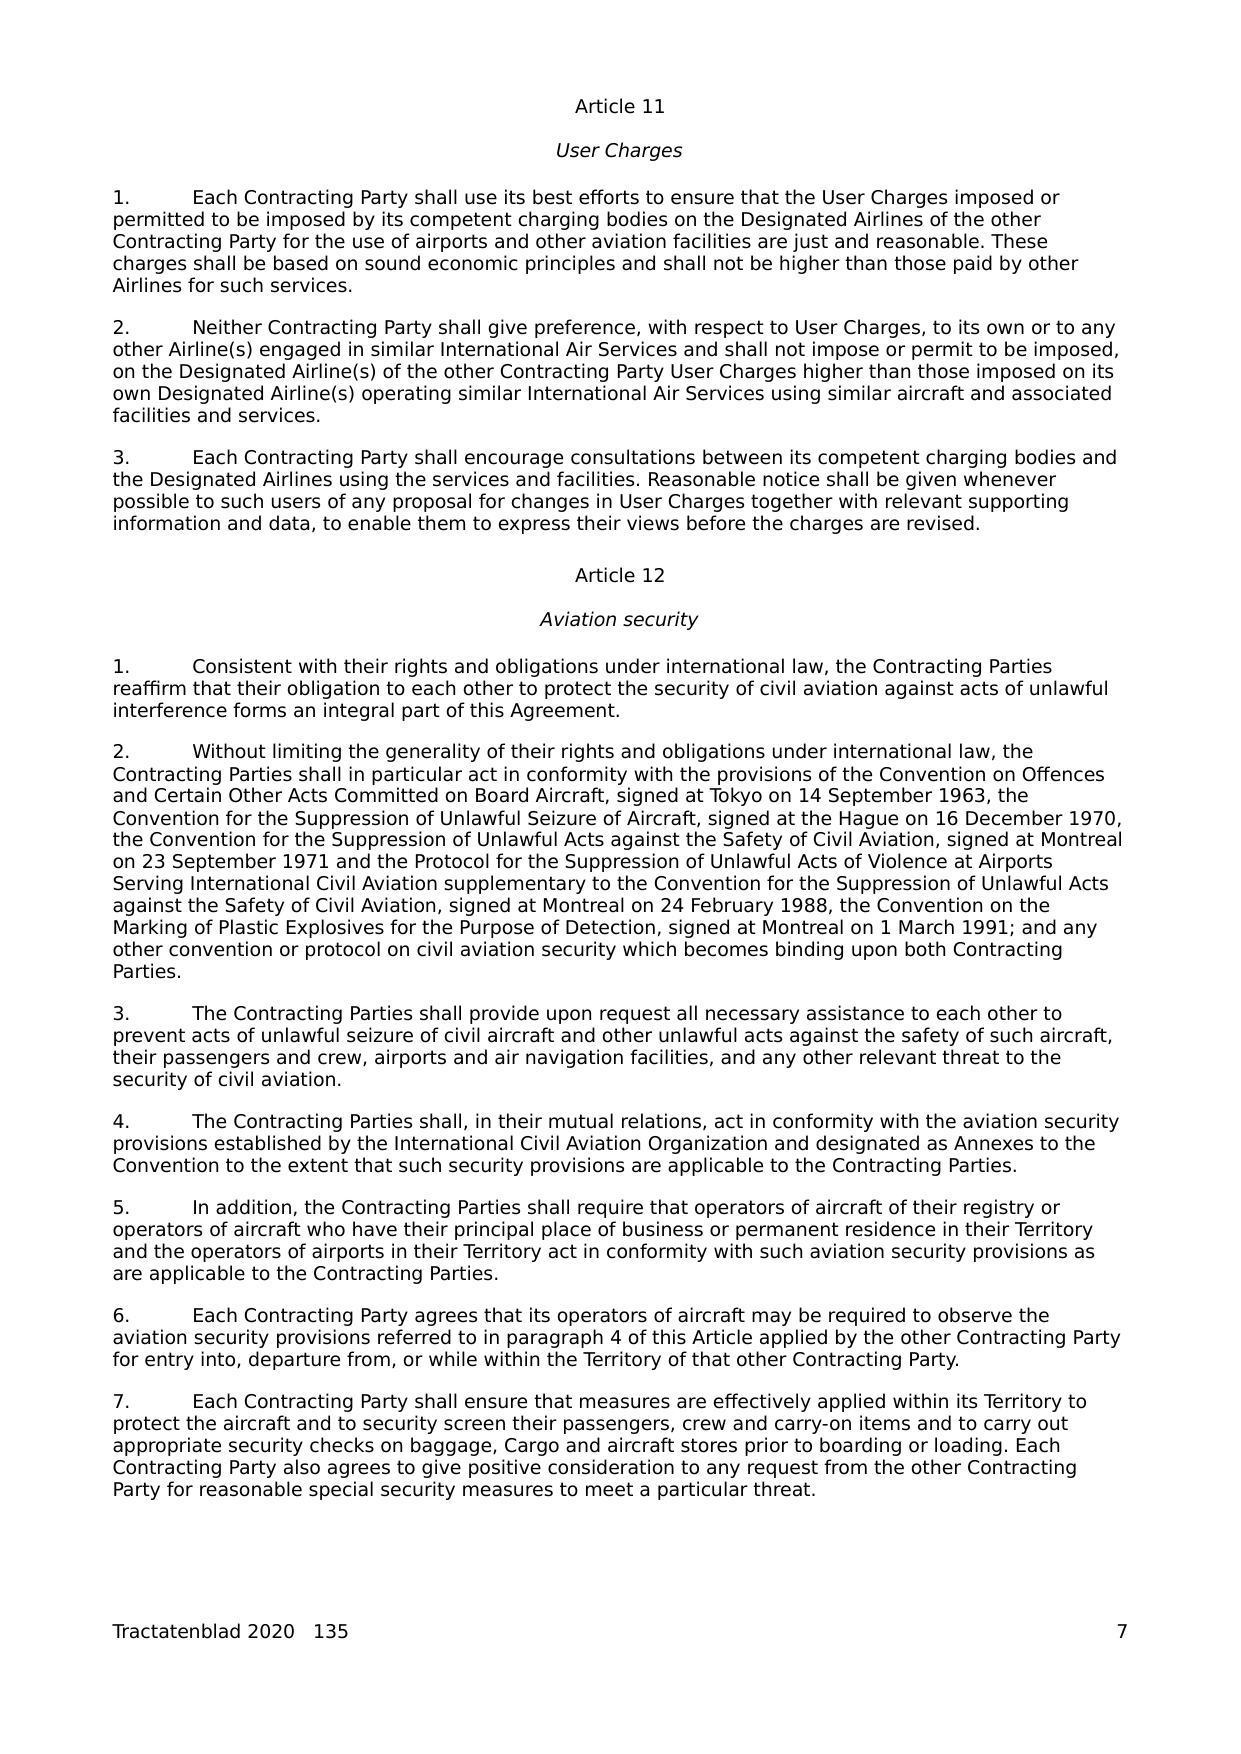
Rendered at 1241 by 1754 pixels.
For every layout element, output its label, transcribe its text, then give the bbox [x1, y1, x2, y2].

text 4. The Contracting Parties shall, in their mutual relations, act in conformity with the aviation security provisions established by the International Civil Aviation Organization and designated as Annexes to the Convention to the extent that such security provisions are applicable to the Contracting Parties. [112, 1111, 1128, 1177]
text 1. Each Contracting Party shall use its best efforts to ensure that the User Charges imposed or permitted to be imposed by its competent charging bodies on the Designated Airlines of the other Contracting Party for the use of airports and other aviation facilities are just and reasonable. These charges shall be based on sound economic principles and shall not be higher than those paid by other Airlines for such services. [112, 187, 1128, 297]
subtitle Article 12 Aviation security [112, 564, 1128, 631]
text 5. In addition, the Contracting Parties shall require that operators of aircraft of their registry or operators of aircraft who have their principal place of business or permanent residence in their Territory and the operators of airports in their Territory act in conformity with such aviation security provisions as are applicable to the Contracting Parties. [112, 1197, 1128, 1285]
subtitle Article 11 User Charges [112, 96, 1128, 162]
text 6. Each Contracting Party agrees that its operators of aircraft may be required to observe the aviation security provisions referred to in paragraph 4 of this Article applied by the other Contracting Party for entry into, departure from, or while within the Territory of that other Contracting Party. [112, 1305, 1128, 1371]
text 7. Each Contracting Party shall ensure that measures are effectively applied within its Territory to protect the aircraft and to security screen their passengers, crew and carry-on items and to carry out appropriate security checks on baggage, Cargo and aircraft stores prior to boarding or loading. Each Contracting Party also agrees to give positive consideration to any request from the other Contracting Party for reasonable special security measures to meet a particular threat. [112, 1391, 1128, 1501]
text 1. Consistent with their rights and obligations under international law, the Contracting Parties reaffirm that their obligation to each other to protect the security of civil aviation against acts of unlawful interference forms an integral part of this Agreement. [112, 656, 1128, 721]
text 2. Without limiting the generality of their rights and obligations under international law, the Contracting Parties shall in particular act in conformity with the provisions of the Convention on Offences and Certain Other Acts Committed on Board Aircraft, signed at Tokyo on 14 September 1963, the Convention for the Suppression of Unlawful Seizure of Aircraft, signed at the Hague on 16 December 1970, the Convention for the Suppression of Unlawful Acts against the Safety of Civil Aviation, signed at Montreal on 23 September 1971 and the Protocol for the Suppression of Unlawful Acts of Violence at Airports Serving International Civil Aviation supplementary to the Convention for the Suppression of Unlawful Acts against the Safety of Civil Aviation, signed at Montreal on 24 February 1988, the Convention on the Marking of Plastic Explosives for the Purpose of Detection, signed at Montreal on 1 March 1991; and any other convention or protocol on civil aviation security which becomes binding upon both Contracting Parties. [112, 741, 1128, 983]
text 3. The Contracting Parties shall provide upon request all necessary assistance to each other to prevent acts of unlawful seizure of civil aircraft and other unlawful acts against the safety of such aircraft, their passengers and crew, airports and air navigation facilities, and any other relevant threat to the security of civil aviation. [112, 1003, 1128, 1091]
text 3. Each Contracting Party shall encourage consultations between its competent charging bodies and the Designated Airlines using the services and facilities. Reasonable notice shall be given whenever possible to such users of any proposal for changes in User Charges together with relevant supporting information and data, to enable them to express their views before the charges are revised. [112, 447, 1128, 534]
text 2. Neither Contracting Party shall give preference, with respect to User Charges, to its own or to any other Airline(s) engaged in similar International Air Services and shall not impose or permit to be imposed, on the Designated Airline(s) of the other Contracting Party User Charges higher than those imposed on its own Designated Airline(s) operating similar International Air Services using similar aircraft and associated facilities and services. [112, 317, 1128, 427]
